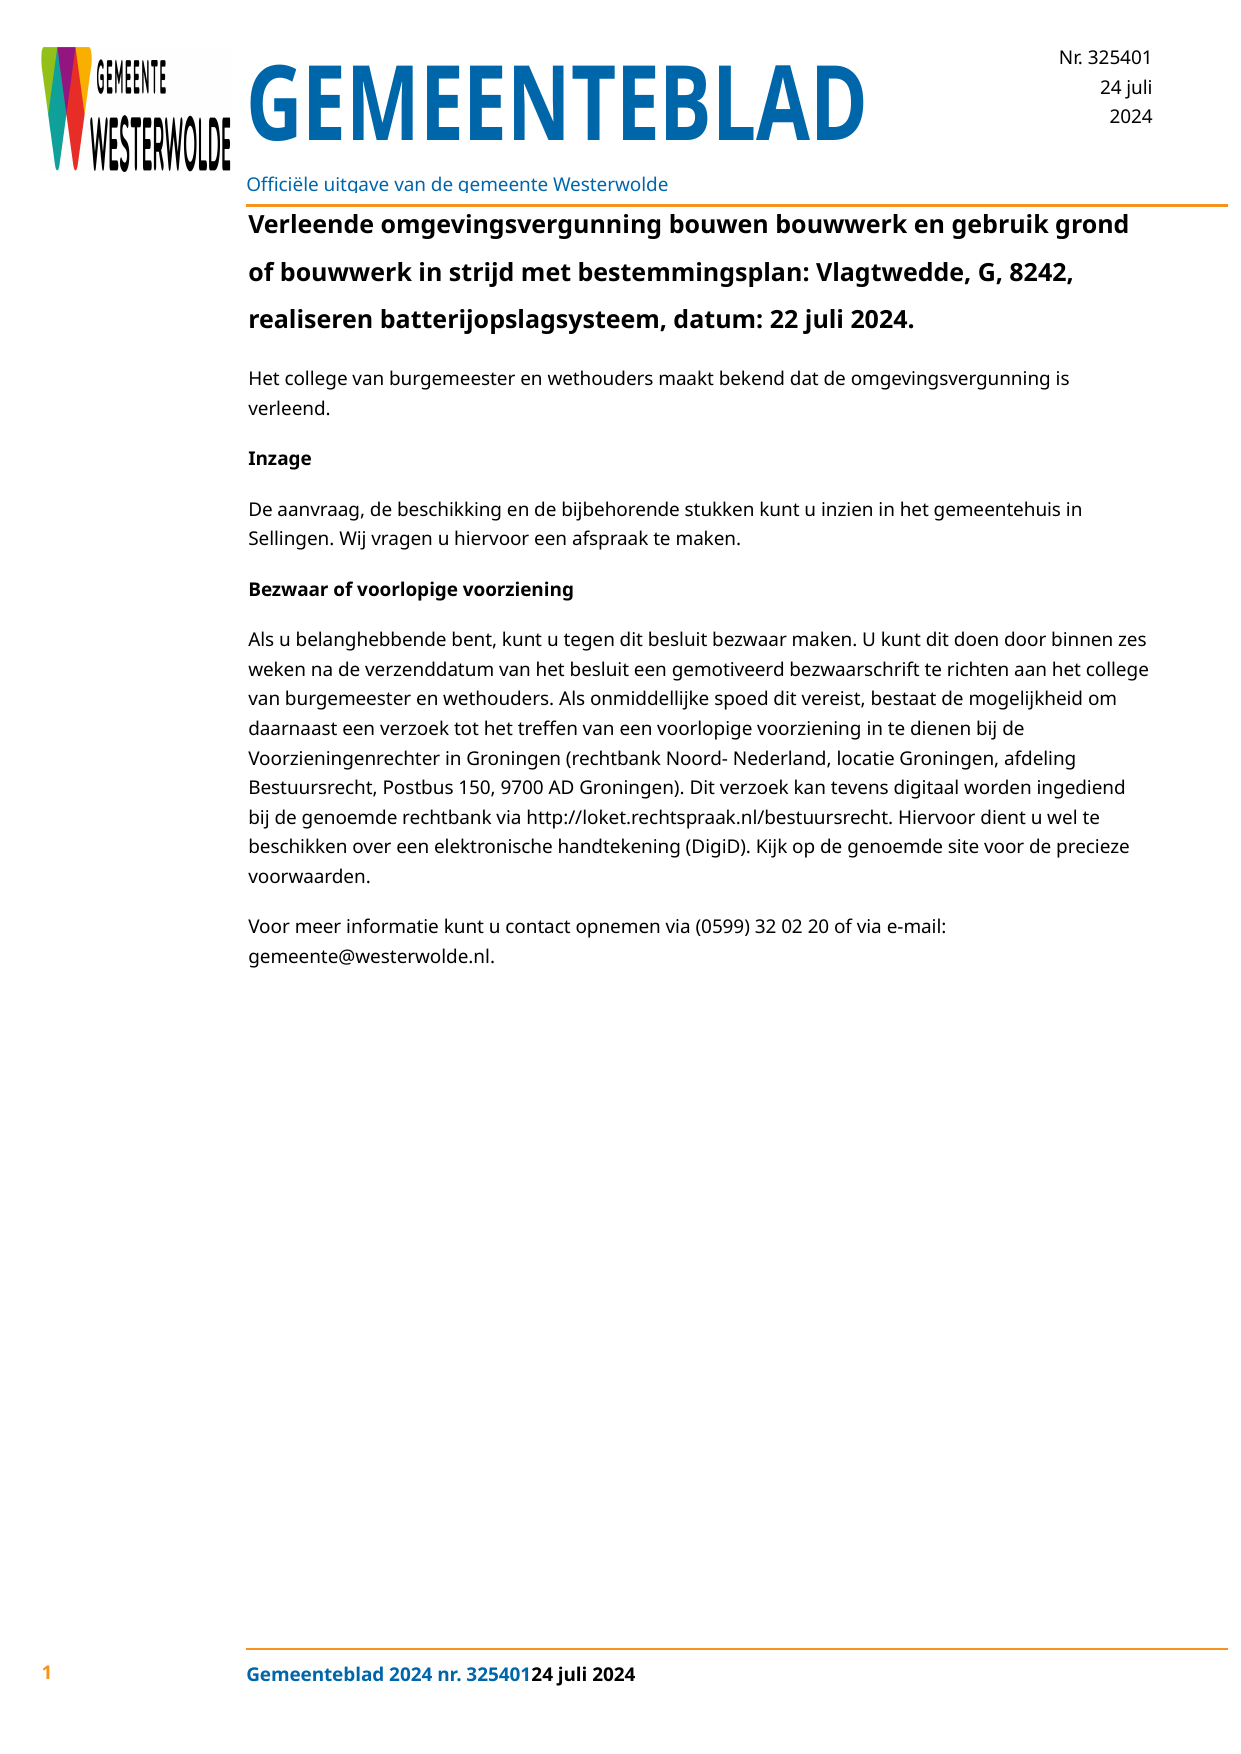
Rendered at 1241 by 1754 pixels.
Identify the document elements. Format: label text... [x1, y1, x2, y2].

text Inzage [248, 446, 1152, 471]
text De aanvraag, de beschikking en de bijbehorende stukken kunt u inzien in het gemeentehuis in Sellingen. Wij vragen u hiervoor een afspraak te maken. [248, 496, 1152, 551]
text Verleende omgevingsvergunning bouwen bouwwerk en gebruik grond of bouwwerk in strijd met bestemmingsplan: Vlagtwedde, G, 8242, realiseren batterijopslagsysteem, datum: 22 juli 2024. [248, 207, 1152, 336]
text Het college van burgemeester en wethouders maakt bekend dat de omgevingsvergunning is verleend. [248, 366, 1152, 421]
text Als u belanghebbende bent, kunt u tegen dit besluit bezwaar maken. U kunt dit doen door binnen zes weken na de verzenddatum van het besluit een gemotiveerd bezwaarschrift te richten aan het college van burgemeester en wethouders. Als onmiddellijke spoed dit vereist, bestaat de mogelijkheid om daarnaast een verzoek tot het treffen van een voorlopige voorziening in te dienen bij de Voorzieningenrechter in Groningen (rechtbank Noord- Nederland, locatie Groningen, afdeling Bestuursrecht, Postbus 150, 9700 AD Groningen). Dit verzoek kan tevens digitaal worden ingediend bij de genoemde rechtbank via http://loket.rechtspraak.nl/bestuursrecht. Hiervoor dient u wel te beschikken over een elektronische handtekening (DigiD). Kijk op de genoemde site voor de precieze voorwaarden. [248, 626, 1152, 889]
text Bezwaar of voorlopige voorziening [248, 576, 1152, 602]
picture [41, 47, 231, 172]
text Voor meer informatie kunt u contact opnemen via (0599) 32 02 20 of via e-mail: gemeente@westerwolde.nl. [248, 913, 1152, 969]
